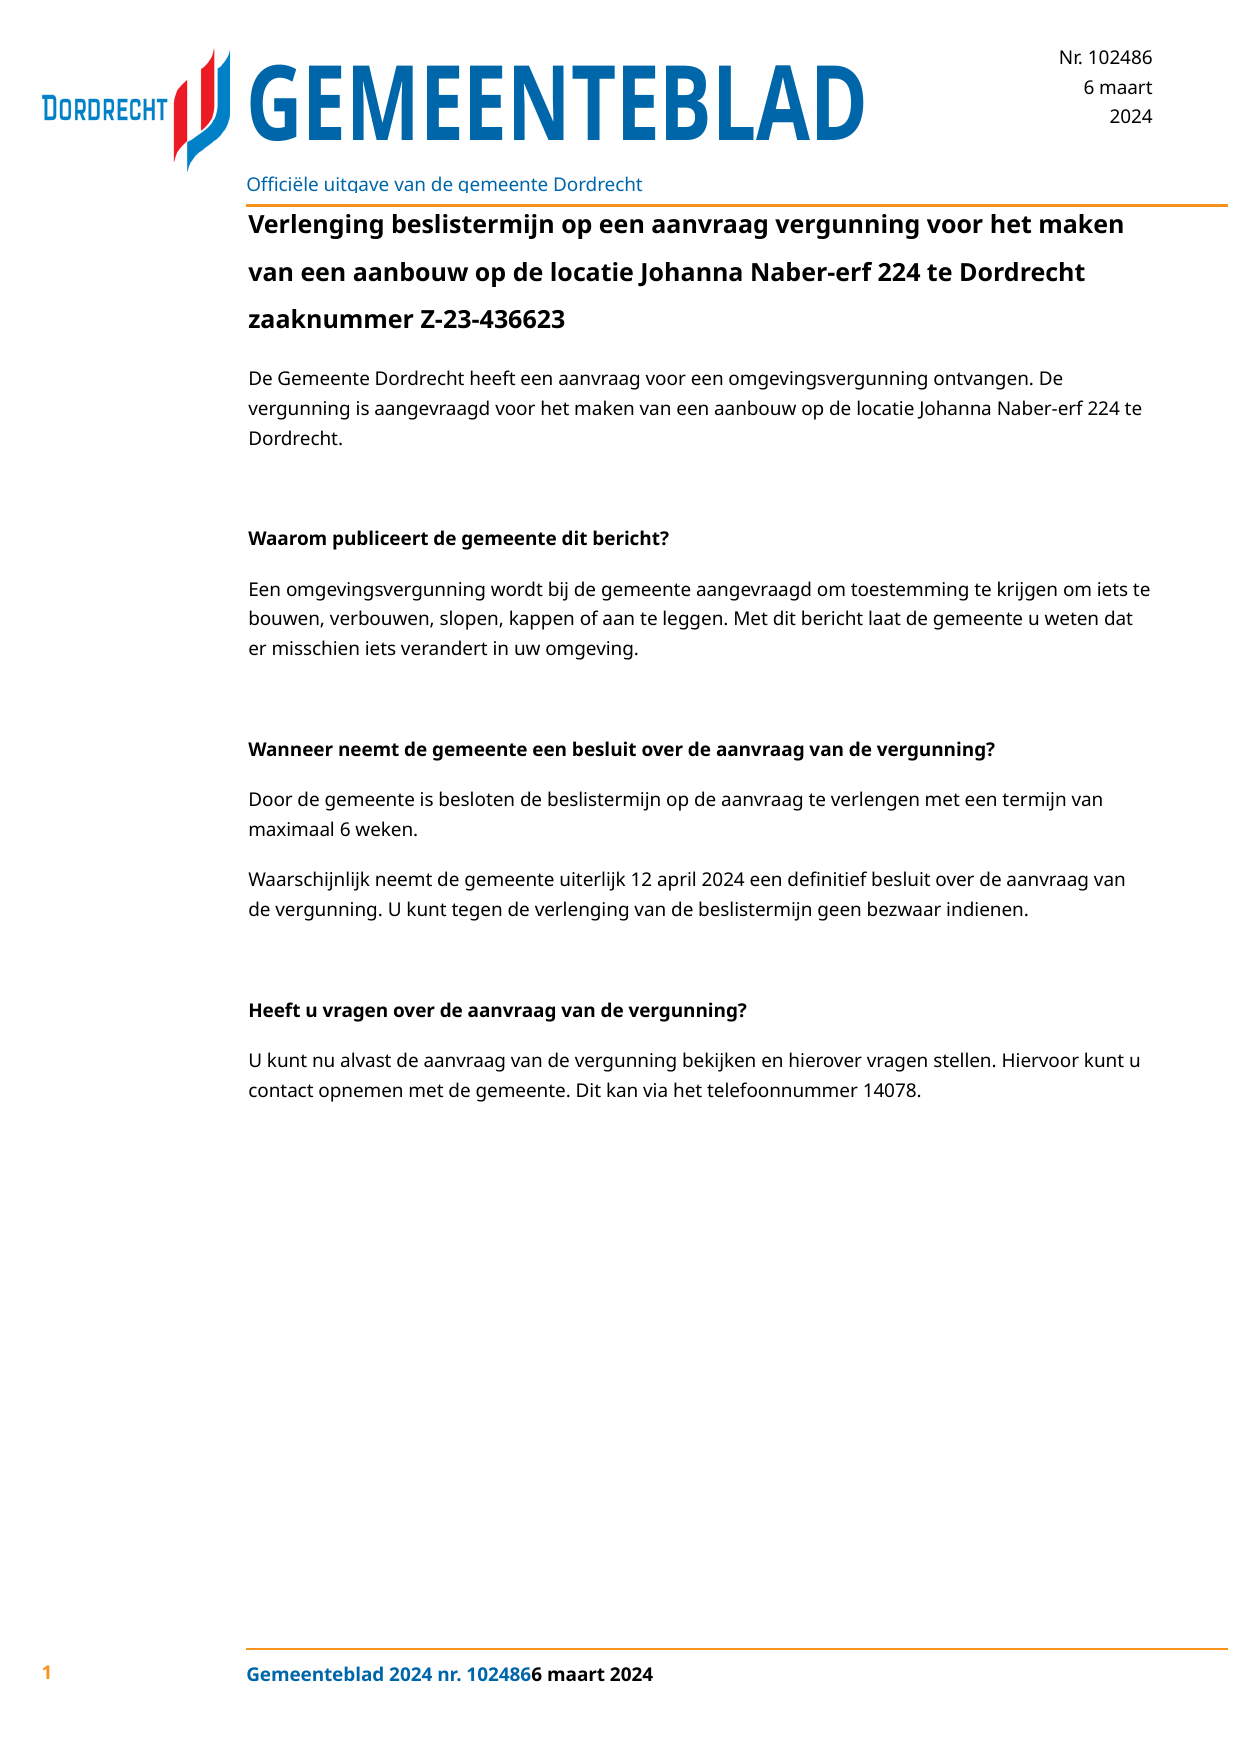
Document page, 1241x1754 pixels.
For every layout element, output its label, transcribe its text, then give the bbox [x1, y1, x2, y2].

text Waarom publiceert de gemeente dit bericht? [248, 526, 1152, 551]
text Heeft u vragen over de aanvraag van de vergunning? [248, 997, 1152, 1022]
text U kunt nu alvast de aanvraag van de vergunning bekijken en hierover vragen stellen. Hiervoor kunt u contact opnemen met de gemeente. Dit kan via het telefoonnummer 14078. [248, 1047, 1152, 1102]
text Een omgevingsvergunning wordt bij de gemeente aangevraagd om toestemming te krijgen om iets te bouwen, verbouwen, slopen, kappen of aan te leggen. Met dit bericht laat de gemeente u weten dat er misschien iets verandert in uw omgeving. [248, 576, 1152, 661]
text De Gemeente Dordrecht heeft een aanvraag voor een omgevingsvergunning ontvangen. De vergunning is aangevraagd voor het maken van een aanbouw op de locatie Johanna Naber-erf 224 te Dordrecht. [248, 366, 1152, 450]
text Wanneer neemt de gemeente een besluit over de aanvraag van de vergunning? [248, 736, 1152, 762]
text Waarschijnlijk neemt de gemeente uiterlijk 12 april 2024 een definitief besluit over de aanvraag van de vergunning. U kunt tegen de verlenging van de beslistermijn geen bezwaar indienen. [248, 866, 1152, 922]
text Door de gemeente is besloten de beslistermijn op de aanvraag te verlengen met een termijn van maximaal 6 weken. [248, 786, 1152, 842]
picture [41, 47, 231, 172]
text Verlenging beslistermijn op een aanvraag vergunning voor het maken van een aanbouw op de locatie Johanna Naber-erf 224 te Dordrecht zaaknummer Z-23-436623 [248, 207, 1152, 336]
